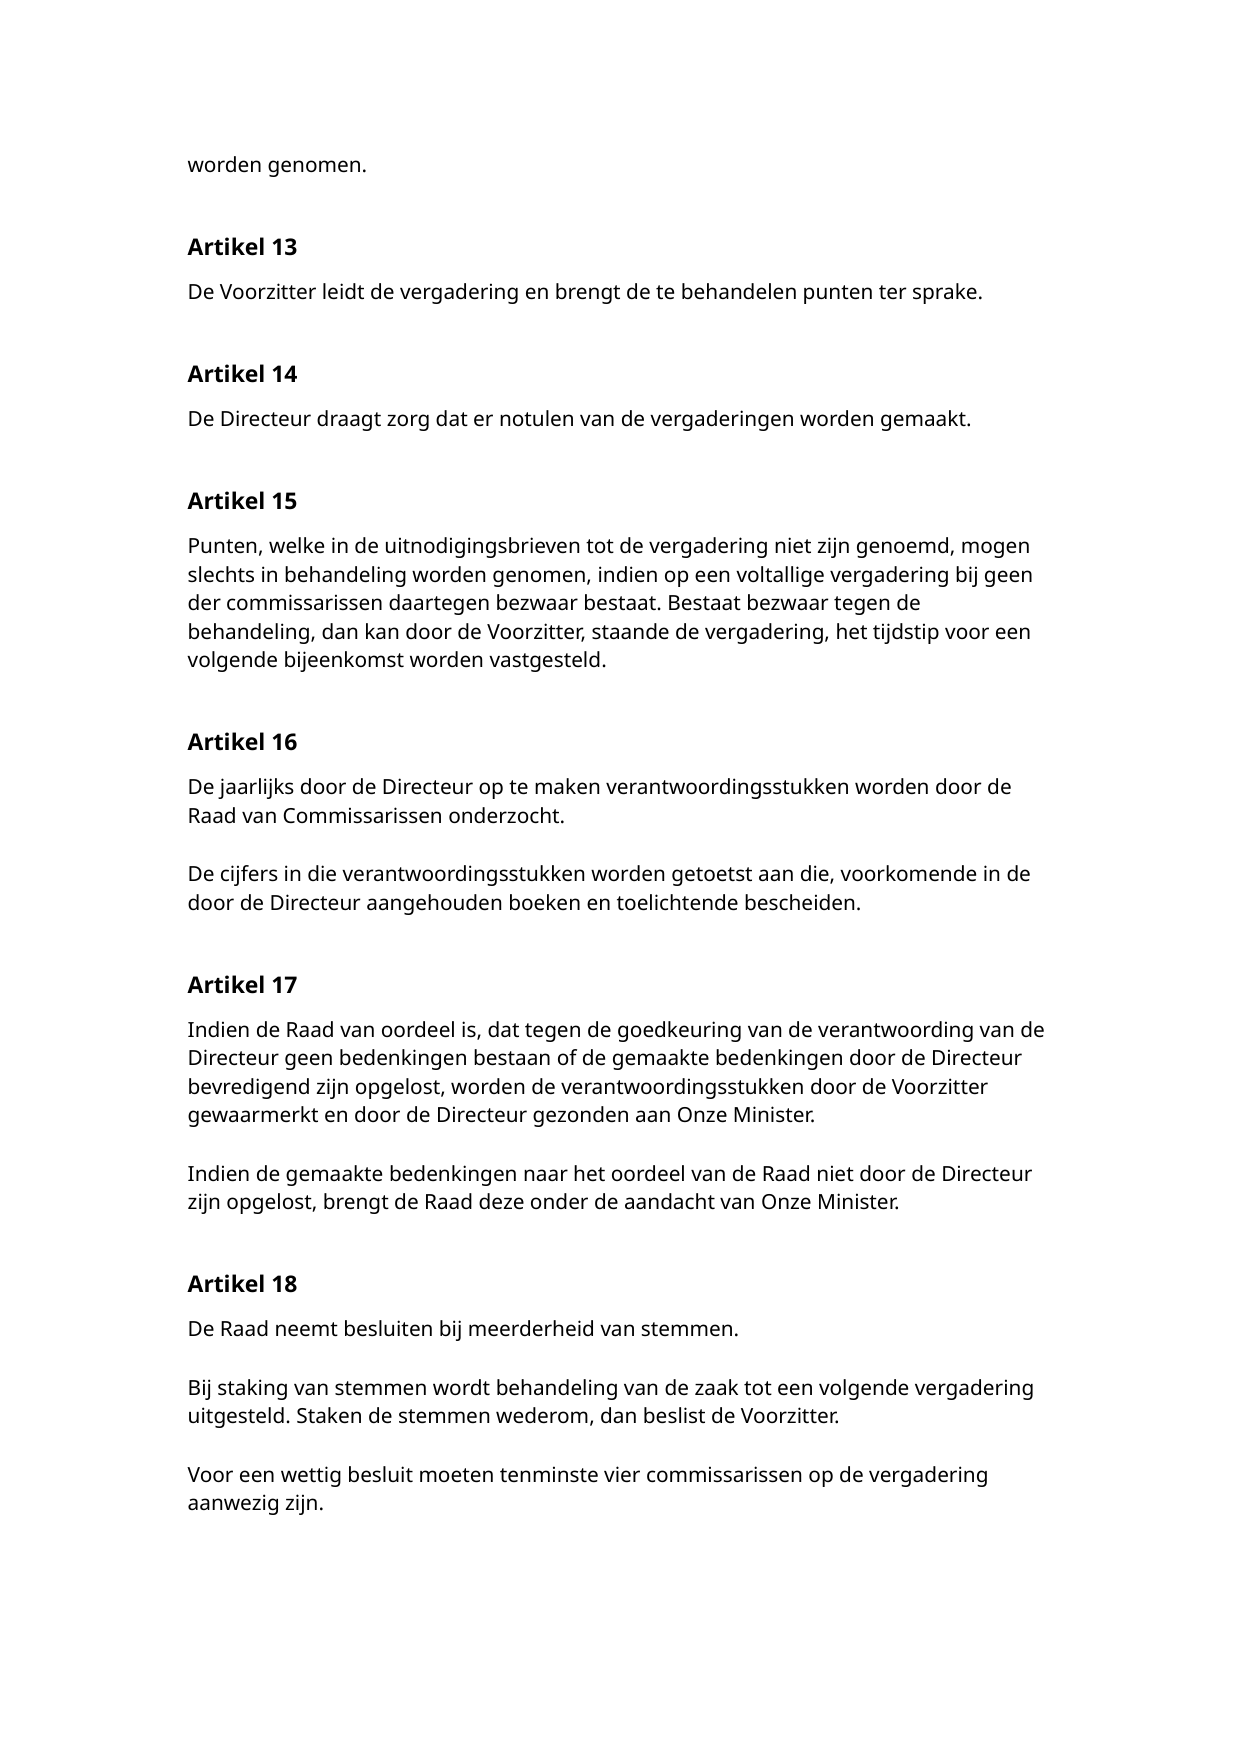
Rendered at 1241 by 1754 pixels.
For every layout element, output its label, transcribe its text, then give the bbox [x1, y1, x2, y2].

subtitle Artikel 15 [187, 485, 1053, 517]
text De Raad neemt besluiten bij meerderheid van stemmen. [187, 1314, 1053, 1343]
text Punten, welke in de uitnodigingsbrieven tot de vergadering niet zijn genoemd, mogen slechts in behandeling worden genomen, indien op een voltallige vergadering bij geen der commissarissen daartegen bezwaar bestaat. Bestaat bezwaar tegen de behandeling, dan kan door de Voorzitter, staande de vergadering, het tijdstip voor een volgende bijeenkomst worden vastgesteld. [187, 532, 1053, 674]
text Voor een wettig besluit moeten tenminste vier commissarissen op de vergadering aanwezig zijn. [187, 1460, 1053, 1517]
text Indien de Raad van oordeel is, dat tegen de goedkeuring van de verantwoording van de Directeur geen bedenkingen bestaan of de gemaakte bedenkingen door de Directeur bevredigend zijn opgelost, worden de verantwoordingsstukken door de Voorzitter gewaarmerkt en door de Directeur gezonden aan Onze Minister. [187, 1015, 1053, 1129]
text De jaarlijks door de Directeur op te maken verantwoordingsstukken worden door de Raad van Commissarissen onderzocht. [187, 772, 1053, 829]
subtitle Artikel 18 [187, 1268, 1053, 1299]
subtitle Artikel 17 [187, 969, 1053, 1000]
text De Directeur draagt zorg dat er notulen van de vergaderingen worden gemaakt. [187, 404, 1053, 433]
text De Voorzitter leidt de vergadering en brengt de te behandelen punten ter sprake. [187, 277, 1053, 306]
subtitle Artikel 14 [187, 358, 1053, 389]
subtitle Artikel 13 [187, 231, 1053, 262]
text De cijfers in die verantwoordingsstukken worden getoetst aan die, voorkomende in de door de Directeur aangehouden boeken en toelichtende bescheiden. [187, 859, 1053, 916]
subtitle Artikel 16 [187, 726, 1053, 757]
text worden genomen. [187, 150, 1053, 178]
text Indien de gemaakte bedenkingen naar het oordeel van de Raad niet door de Directeur zijn opgelost, brengt de Raad deze onder de aandacht van Onze Minister. [187, 1159, 1053, 1216]
text Bij staking van stemmen wordt behandeling van de zaak tot een volgende vergadering uitgesteld. Staken de stemmen wederom, dan beslist de Voorzitter. [187, 1373, 1053, 1430]
